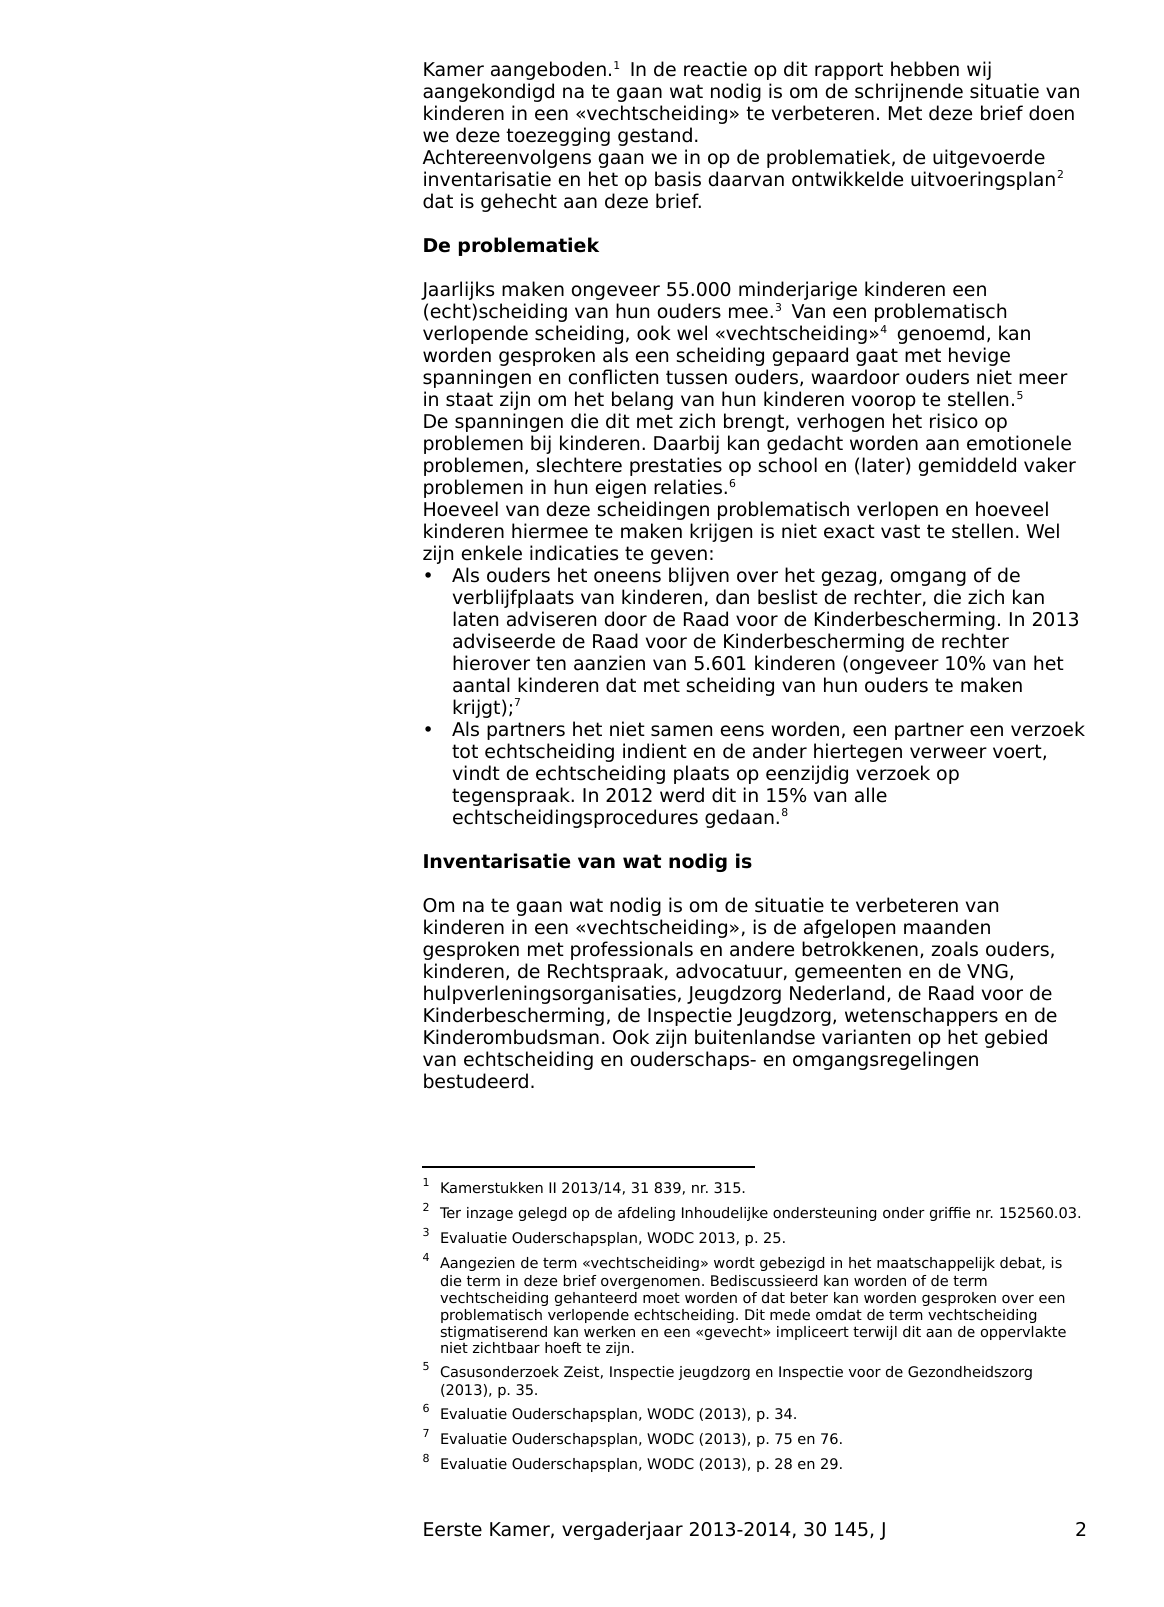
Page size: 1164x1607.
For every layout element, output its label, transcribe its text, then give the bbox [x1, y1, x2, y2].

text • Als partners het niet samen eens worden, een partner een verzoek tot echtscheiding indient en de ander hiertegen verweer voert, vindt de echtscheiding plaats op eenzijdig verzoek op tegenspraak. In 2012 werd dit in 15% van alle echtscheidingsprocedures gedaan. [422, 719, 1087, 829]
text • Als ouders het oneens blijven over het gezag, omgang of de verblijfplaats van kinderen, dan beslist de rechter, die zich kan laten adviseren door de Raad voor de Kinderbescherming. In 2013 adviseerde de Raad voor de Kinderbescherming de rechter hierover ten aanzien van 5.601 kinderen (ongeveer 10% van het aantal kinderen dat met scheiding van hun ouders te maken krijgt); [422, 565, 1087, 719]
text Evaluatie Ouderschapsplan, WODC (2013), p. 75 en 76. [422, 1427, 1087, 1449]
text Casusonderzoek Zeist, Inspectie jeugdzorg en Inspectie voor de Gezondheidszorg (2013), p. 35. [422, 1360, 1087, 1399]
text Kamer aangeboden. In de reactie op dit rapport hebben wij aangekondigd na te gaan wat nodig is om de schrijnende situatie van kinderen in een «vechtscheiding» te verbeteren. Met deze brief doen we deze toezegging gestand. [422, 59, 1087, 147]
text Aangezien de term «vechtscheiding» wordt gebezigd in het maatschappelijk debat, is die term in deze brief overgenomen. Bediscussieerd kan worden of de term vechtscheiding gehanteerd moet worden of dat beter kan worden gesproken over een problematisch verlopende echtscheiding. Dit mede omdat de term vechtscheiding stigmatiserend kan werken en een «gevecht» impliceert terwijl dit aan de oppervlakte niet zichtbaar hoeft te zijn. [422, 1251, 1087, 1357]
subtitle Inventarisatie van wat nodig is [422, 851, 1087, 873]
text Evaluatie Ouderschapsplan, WODC (2013), p. 34. [422, 1402, 1087, 1424]
text De spanningen die dit met zich brengt, verhogen het risico op problemen bij kinderen. Daarbij kan gedacht worden aan emotionele problemen, slechtere prestaties op school en (later) gemiddeld vaker problemen in hun eigen relaties. [422, 411, 1087, 499]
subtitle De problematiek [422, 235, 1087, 257]
text Om na te gaan wat nodig is om de situatie te verbeteren van kinderen in een «vechtscheiding», is de afgelopen maanden gesproken met professionals en andere betrokkenen, zoals ouders, kinderen, de Rechtspraak, advocatuur, gemeenten en de VNG, hulpverleningsorganisaties, Jeugdzorg Nederland, de Raad voor de Kinderbescherming, de Inspectie Jeugdzorg, wetenschappers en de Kinderombudsman. Ook zijn buitenlandse varianten op het gebied van echtscheiding en ouderschaps- en omgangsregelingen bestudeerd. [422, 895, 1087, 1093]
text Evaluatie Ouderschapsplan, WODC 2013, p. 25. [422, 1226, 1087, 1248]
text Kamerstukken II 2013/14, 31 839, nr. 315. [422, 1176, 1087, 1198]
text Jaarlijks maken ongeveer 55.000 minderjarige kinderen een (echt)scheiding van hun ouders mee. Van een problematisch verlopende scheiding, ook wel «vechtscheiding» genoemd, kan worden gesproken als een scheiding gepaard gaat met hevige spanningen en conflicten tussen ouders, waardoor ouders niet meer in staat zijn om het belang van hun kinderen voorop te stellen. [422, 279, 1087, 411]
text Ter inzage gelegd op de afdeling Inhoudelijke ondersteuning onder griffie nr. 152560.03. [422, 1201, 1087, 1223]
text Evaluatie Ouderschapsplan, WODC (2013), p. 28 en 29. [422, 1452, 1087, 1474]
text Hoeveel van deze scheidingen problematisch verlopen en hoeveel kinderen hiermee te maken krijgen is niet exact vast te stellen. Wel zijn enkele indicaties te geven: [422, 499, 1087, 565]
text Achtereenvolgens gaan we in op de problematiek, de uitgevoerde inventarisatie en het op basis daarvan ontwikkelde uitvoeringsplan dat is gehecht aan deze brief. [422, 147, 1087, 213]
